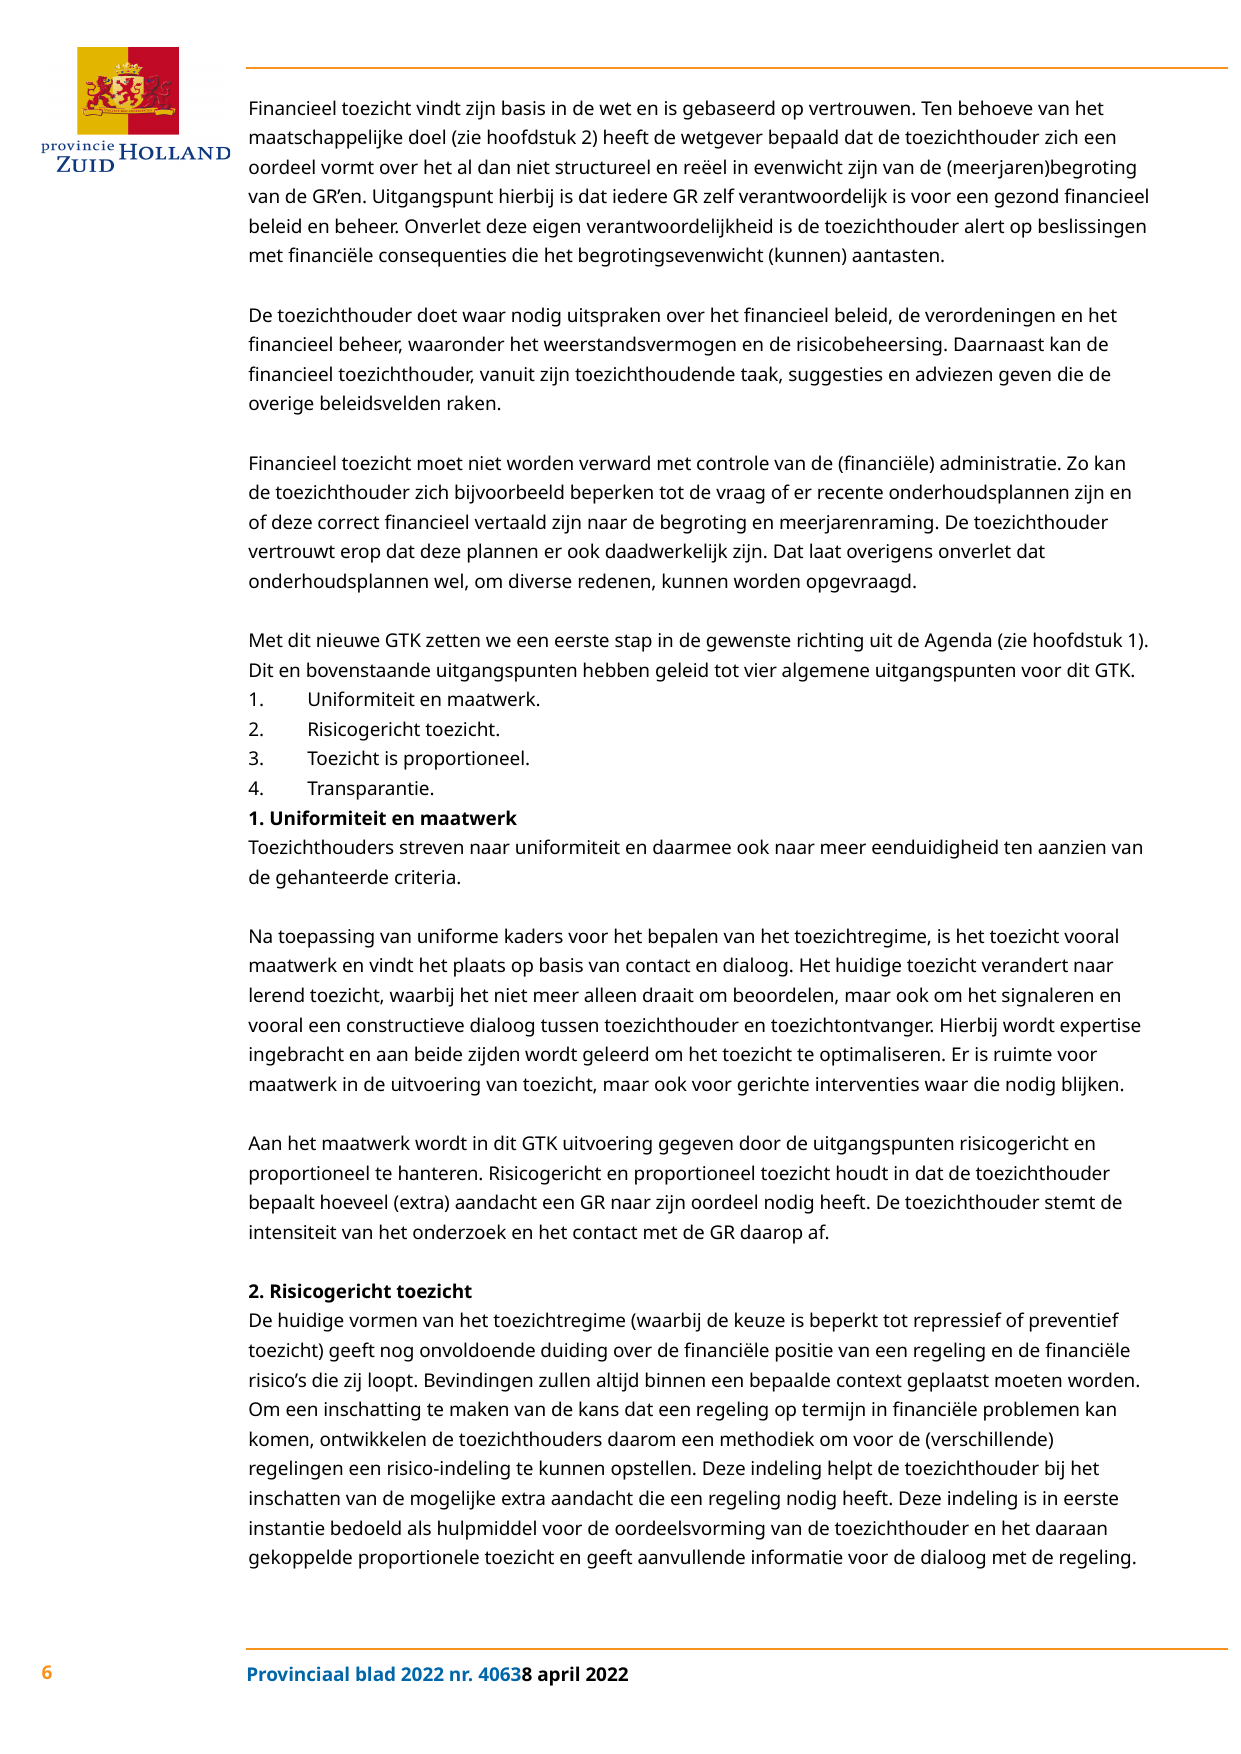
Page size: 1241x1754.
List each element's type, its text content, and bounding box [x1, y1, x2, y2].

text Financieel toezicht vindt zijn basis in de wet en is gebaseerd op vertrouwen. Ten behoeve van het maatschappelijke doel (zie hoofdstuk 2) heeft de wetgever bepaald dat de toezichthouder zich een oordeel vormt over het al dan niet structureel en reëel in evenwicht zijn van de (meerjaren)begroting van de GR’en. Uitgangspunt hierbij is dat iedere GR zelf verantwoordelijk is voor een gezond financieel beleid en beheer. Onverlet deze eigen verantwoordelijkheid is de toezichthouder alert op beslissingen met financiële consequenties die het begrotingsevenwicht (kunnen) aantasten. [248, 95, 1152, 268]
text 1. Uniformiteit en maatwerk [248, 805, 1152, 831]
list Uniformiteit en maatwerk. [248, 686, 1152, 712]
text Toezichthouders streven naar uniformiteit en daarmee ook naar meer eenduidigheid ten aanzien van de gehanteerde criteria. [248, 834, 1152, 890]
text De huidige vormen van het toezichtregime (waarbij de keuze is beperkt tot repressief of preventief toezicht) geeft nog onvoldoende duiding over de financiële positie van een regeling en de financiële risico’s die zij loopt. Bevindingen zullen altijd binnen een bepaalde context geplaatst moeten worden. Om een inschatting te maken van de kans dat een regeling op termijn in financiële problemen kan komen, ontwikkelen de toezichthouders daarom een methodiek om voor de (verschillende) regelingen een risico-indeling te kunnen opstellen. Deze indeling helpt de toezichthouder bij het inschatten van de mogelijke extra aandacht die een regeling nodig heeft. Deze indeling is in eerste instantie bedoeld als hulpmiddel voor de oordeelsvorming van de toezichthouder en het daaraan gekoppelde proportionele toezicht en geeft aanvullende informatie voor de dialoog met de regeling. [248, 1308, 1152, 1570]
list Toezicht is proportioneel. [248, 746, 1152, 771]
list Transparantie. [248, 775, 1152, 801]
text De toezichthouder doet waar nodig uitspraken over het financieel beleid, de verordeningen en het financieel beheer, waaronder het weerstandsvermogen en de risicobeheersing. Daarnaast kan de financieel toezichthouder, vanuit zijn toezichthoudende taak, suggesties en adviezen geven die de overige beleidsvelden raken. [248, 302, 1152, 416]
text Aan het maatwerk wordt in dit GTK uitvoering gegeven door de uitgangspunten risicogericht en proportioneel te hanteren. Risicogericht en proportioneel toezicht houdt in dat de toezichthouder bepaalt hoeveel (extra) aandacht een GR naar zijn oordeel nodig heeft. De toezichthouder stemt de intensiteit van het onderzoek en het contact met de GR daarop af. [248, 1130, 1152, 1245]
text Met dit nieuwe GTK zetten we een eerste stap in de gewenste richting uit de Agenda (zie hoofdstuk 1). Dit en bovenstaande uitgangspunten hebben geleid tot vier algemene uitgangspunten voor dit GTK. [248, 627, 1152, 683]
text 2. Risicogericht toezicht [248, 1278, 1152, 1304]
picture [41, 47, 231, 172]
text Financieel toezicht moet niet worden verward met controle van de (financiële) administratie. Zo kan de toezichthouder zich bijvoorbeeld beperken tot de vraag of er recente onderhoudsplannen zijn en of deze correct financieel vertaald zijn naar de begroting en meerjarenraming. De toezichthouder vertrouwt erop dat deze plannen er ook daadwerkelijk zijn. Dat laat overigens onverlet dat onderhoudsplannen wel, om diverse redenen, kunnen worden opgevraagd. [248, 450, 1152, 594]
list Risicogericht toezicht. [248, 716, 1152, 742]
text Na toepassing van uniforme kaders voor het bepalen van het toezichtregime, is het toezicht vooral maatwerk en vindt het plaats op basis van contact en dialoog. Het huidige toezicht verandert naar lerend toezicht, waarbij het niet meer alleen draait om beoordelen, maar ook om het signaleren en vooral een constructieve dialoog tussen toezichthouder en toezichtontvanger. Hierbij wordt expertise ingebracht en aan beide zijden wordt geleerd om het toezicht te optimaliseren. Er is ruimte voor maatwerk in de uitvoering van toezicht, maar ook voor gerichte interventies waar die nodig blijken. [248, 923, 1152, 1097]
